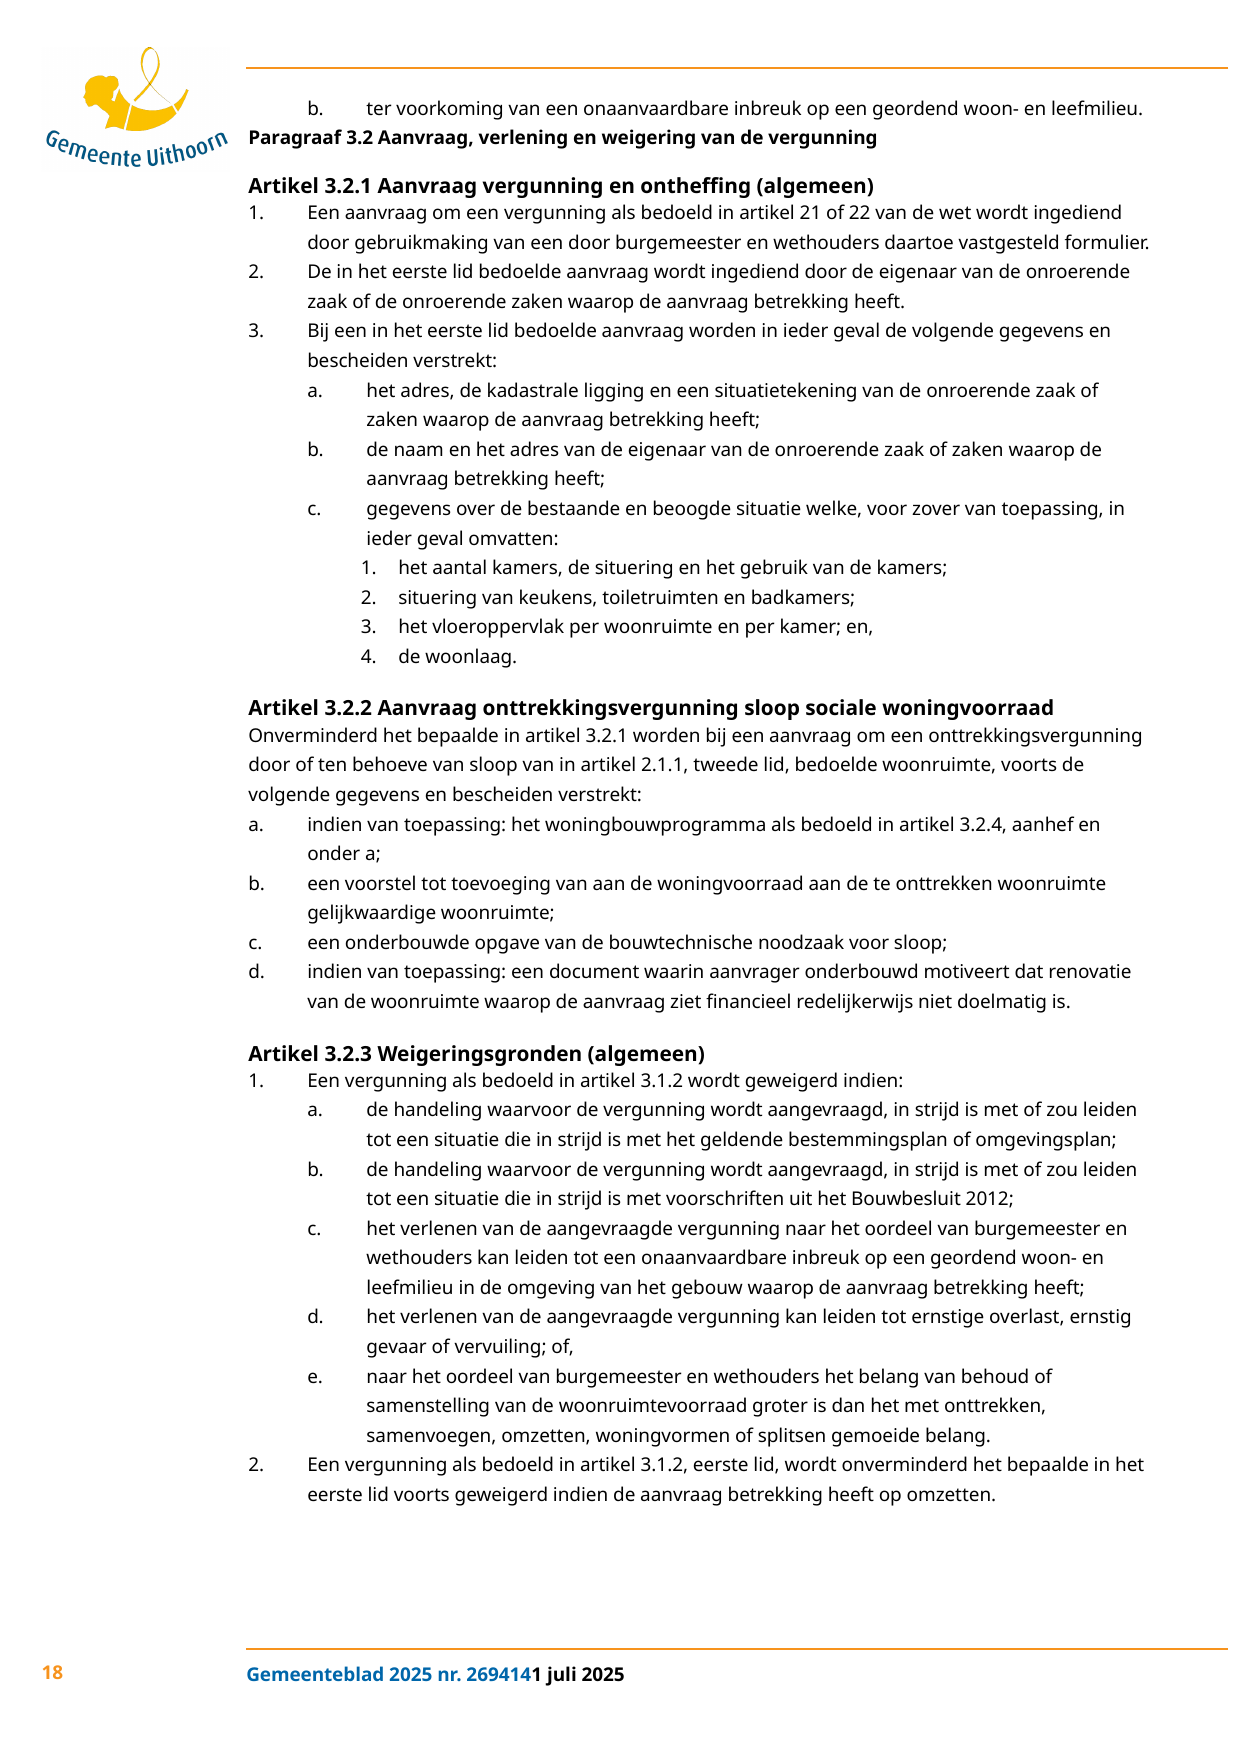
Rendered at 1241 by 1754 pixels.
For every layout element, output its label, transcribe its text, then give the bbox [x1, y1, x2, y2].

list het aantal kamers, de situering en het gebruik van de kamers; [361, 554, 1152, 580]
picture [41, 47, 231, 172]
list ter voorkoming van een onaanvaardbare inbreuk op een geordend woon- en leefmilieu. [307, 95, 1152, 121]
list het verlenen van de aangevraagde vergunning naar het oordeel van burgemeester en wethouders kan leiden tot een onaanvaardbare inbreuk op een geordend woon- en leefmilieu in de omgeving van het gebouw waarop de aanvraag betrekking heeft; [307, 1215, 1152, 1300]
list naar het oordeel van burgemeester en wethouders het belang van behoud of samenstelling van de woonruimtevoorraad groter is dan het met onttrekken, samenvoegen, omzetten, woningvormen of splitsen gemoeide belang. [307, 1363, 1152, 1448]
list De in het eerste lid bedoelde aanvraag wordt ingediend door de eigenaar van de onroerende zaak of de onroerende zaken waarop de aanvraag betrekking heeft. [248, 258, 1152, 314]
list Een aanvraag om een vergunning als bedoeld in artikel 21 of 22 van de wet wordt ingediend door gebruikmaking van een door burgemeester en wethouders daartoe vastgesteld formulier. [248, 199, 1152, 255]
list Een vergunning als bedoeld in artikel 3.1.2 wordt geweigerd indien: [248, 1067, 1152, 1093]
list de handeling waarvoor de vergunning wordt aangevraagd, in strijd is met of zou leiden tot een situatie die in strijd is met het geldende bestemmingsplan of omgevingsplan; [307, 1097, 1152, 1152]
list het adres, de kadastrale ligging en een situatietekening van de onroerende zaak of zaken waarop de aanvraag betrekking heeft; [307, 377, 1152, 432]
list de woonlaag. [361, 643, 1152, 669]
list een onderbouwde opgave van de bouwtechnische noodzaak voor sloop; [248, 929, 1152, 955]
text Paragraaf 3.2 Aanvraag, verlening en weigering van de vergunning [248, 124, 1152, 150]
text Artikel 3.2.2 Aanvraag onttrekkingsvergunning sloop sociale woningvoorraad [248, 693, 1152, 722]
text Artikel 3.2.1 Aanvraag vergunning en ontheffing (algemeen) [248, 171, 1152, 199]
list Bij een in het eerste lid bedoelde aanvraag worden in ieder geval de volgende gegevens en bescheiden verstrekt: [248, 318, 1152, 373]
list Een vergunning als bedoeld in artikel 3.1.2, eerste lid, wordt onverminderd het bepaalde in het eerste lid voorts geweigerd indien de aanvraag betrekking heeft op omzetten. [248, 1452, 1152, 1507]
list het vloeroppervlak per woonruimte en per kamer; en, [361, 613, 1152, 639]
list indien van toepassing: een document waarin aanvrager onderbouwd motiveert dat renovatie van de woonruimte waarop de aanvraag ziet financieel redelijkerwijs niet doelmatig is. [248, 959, 1152, 1014]
list gegevens over de bestaande en beoogde situatie welke, voor zover van toepassing, in ieder geval omvatten: [307, 495, 1152, 551]
list indien van toepassing: het woningbouwprogramma als bedoeld in artikel 3.2.4, aanhef en onder a; [248, 811, 1152, 866]
list het verlenen van de aangevraagde vergunning kan leiden tot ernstige overlast, ernstig gevaar of vervuiling; of, [307, 1304, 1152, 1359]
list situering van keukens, toiletruimten en badkamers; [361, 584, 1152, 610]
text Artikel 3.2.3 Weigeringsgronden (algemeen) [248, 1039, 1152, 1067]
text Onverminderd het bepaalde in artikel 3.2.1 worden bij een aanvraag om een onttrekkingsvergunning door of ten behoeve van sloop van in artikel 2.1.1, tweede lid, bedoelde woonruimte, voorts de volgende gegevens en bescheiden verstrekt: [248, 722, 1152, 807]
list de handeling waarvoor de vergunning wordt aangevraagd, in strijd is met of zou leiden tot een situatie die in strijd is met voorschriften uit het Bouwbesluit 2012; [307, 1156, 1152, 1211]
list een voorstel tot toevoeging van aan de woningvoorraad aan de te onttrekken woonruimte gelijkwaardige woonruimte; [248, 870, 1152, 925]
list de naam en het adres van de eigenaar van de onroerende zaak of zaken waarop de aanvraag betrekking heeft; [307, 436, 1152, 491]
